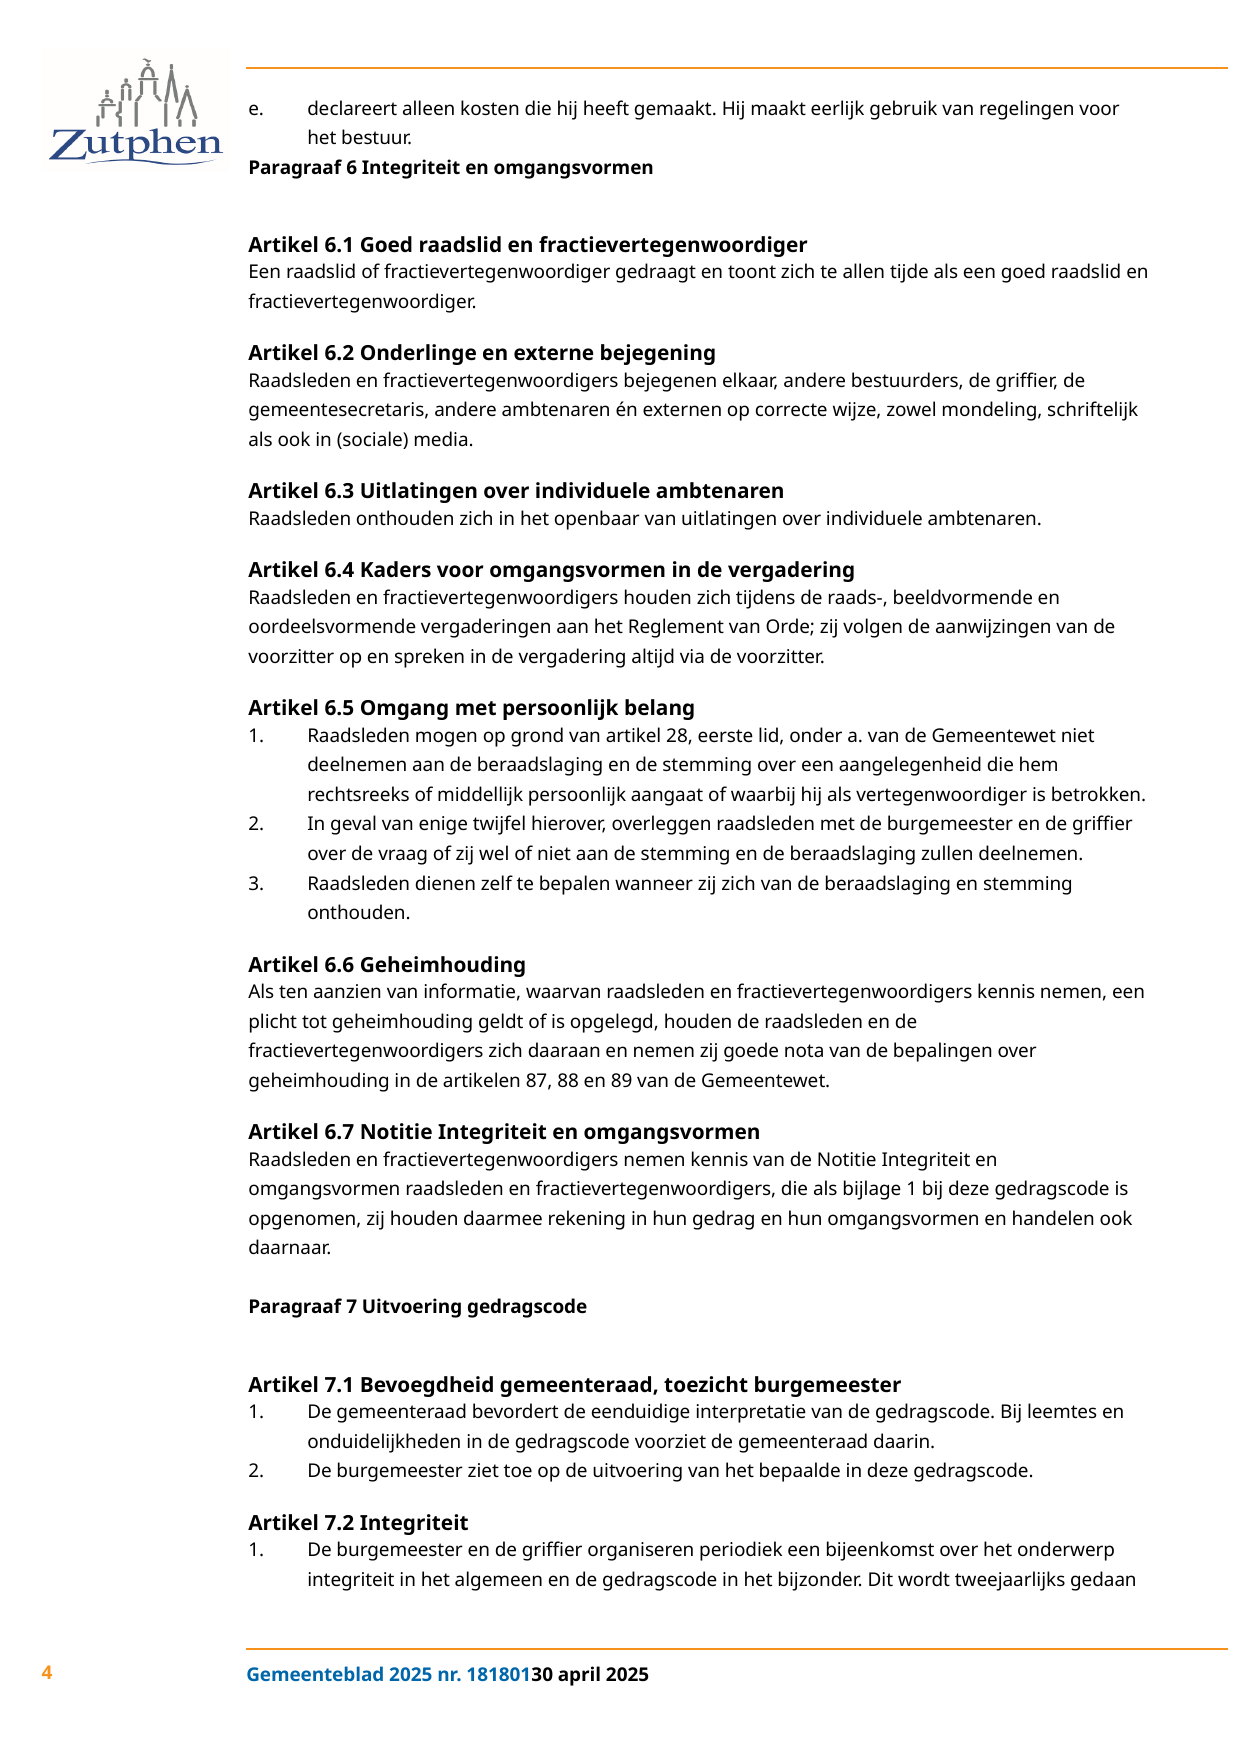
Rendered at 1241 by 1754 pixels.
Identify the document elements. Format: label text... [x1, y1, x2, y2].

text Artikel 6.3 Uitlatingen over individuele ambtenaren [248, 477, 1152, 505]
text Artikel 6.4 Kaders voor omgangsvormen in de vergadering [248, 555, 1152, 584]
text Paragraaf 6 Integriteit en omgangsvormen [248, 154, 1152, 180]
text Raadsleden en fractievertegenwoordigers nemen kennis van de Notitie Integriteit en omgangsvormen raadsleden en fractievertegenwoordigers, die als bijlage 1 bij deze gedragscode is opgenomen, zij houden daarmee rekening in hun gedrag en hun omgangsvormen en handelen ook daarnaar. [248, 1146, 1152, 1260]
text Raadsleden en fractievertegenwoordigers bejegenen elkaar, andere bestuurders, de griffier, de gemeentesecretaris, andere ambtenaren én externen op correcte wijze, zowel mondeling, schriftelijk als ook in (sociale) media. [248, 367, 1152, 452]
text Raadsleden onthouden zich in het openbaar van uitlatingen over individuele ambtenaren. [248, 505, 1152, 531]
list De gemeenteraad bevordert de eenduidige interpretatie van de gedragscode. Bij leemtes en onduidelijkheden in de gedragscode voorziet de gemeenteraad daarin. [248, 1398, 1152, 1454]
text Artikel 7.1 Bevoegdheid gemeenteraad, toezicht burgemeester [248, 1370, 1152, 1398]
list Raadsleden dienen zelf te bepalen wanneer zij zich van de beraadslaging en stemming onthouden. [248, 870, 1152, 925]
text Paragraaf 7 Uitvoering gedragscode [248, 1294, 1152, 1319]
list De burgemeester en de griffier organiseren periodiek een bijeenkomst over het onderwerp integriteit in het algemeen en de gedragscode in het bijzonder. Dit wordt tweejaarlijks gedaan [248, 1536, 1152, 1592]
text Als ten aanzien van informatie, waarvan raadsleden en fractievertegenwoordigers kennis nemen, een plicht tot geheimhouding geldt of is opgelegd, houden de raadsleden en de fractievertegenwoordigers zich daaraan en nemen zij goede nota van de bepalingen over geheimhouding in de artikelen 87, 88 en 89 van de Gemeentewet. [248, 978, 1152, 1093]
text Een raadslid of fractievertegenwoordiger gedraagt en toont zich te allen tijde als een goed raadslid en fractievertegenwoordiger. [248, 258, 1152, 314]
list declareert alleen kosten die hij heeft gemaakt. Hij maakt eerlijk gebruik van regelingen voor het bestuur. [248, 95, 1152, 150]
list In geval van enige twijfel hierover, overleggen raadsleden met de burgemeester en de griffier over de vraag of zij wel of niet aan de stemming en de beraadslaging zullen deelnemen. [248, 811, 1152, 866]
list De burgemeester ziet toe op de uitvoering van het bepaalde in deze gedragscode. [248, 1457, 1152, 1483]
text Artikel 6.2 Onderlinge en externe bejegening [248, 338, 1152, 367]
text Artikel 7.2 Integriteit [248, 1508, 1152, 1536]
picture [41, 47, 231, 172]
text Artikel 6.7 Notitie Integriteit en omgangsvormen [248, 1117, 1152, 1146]
text Raadsleden en fractievertegenwoordigers houden zich tijdens de raads-, beeldvormende en oordeelsvormende vergaderingen aan het Reglement van Orde; zij volgen de aanwijzingen van de voorzitter op en spreken in de vergadering altijd via de voorzitter. [248, 584, 1152, 669]
text Artikel 6.1 Goed raadslid en fractievertegenwoordiger [248, 230, 1152, 258]
text Artikel 6.5 Omgang met persoonlijk belang [248, 693, 1152, 722]
list Raadsleden mogen op grond van artikel 28, eerste lid, onder a. van de Gemeentewet niet deelnemen aan de beraadslaging en de stemming over een aangelegenheid die hem rechtsreeks of middellijk persoonlijk aangaat of waarbij hij als vertegenwoordiger is betrokken. [248, 722, 1152, 807]
text Artikel 6.6 Geheimhouding [248, 950, 1152, 978]
